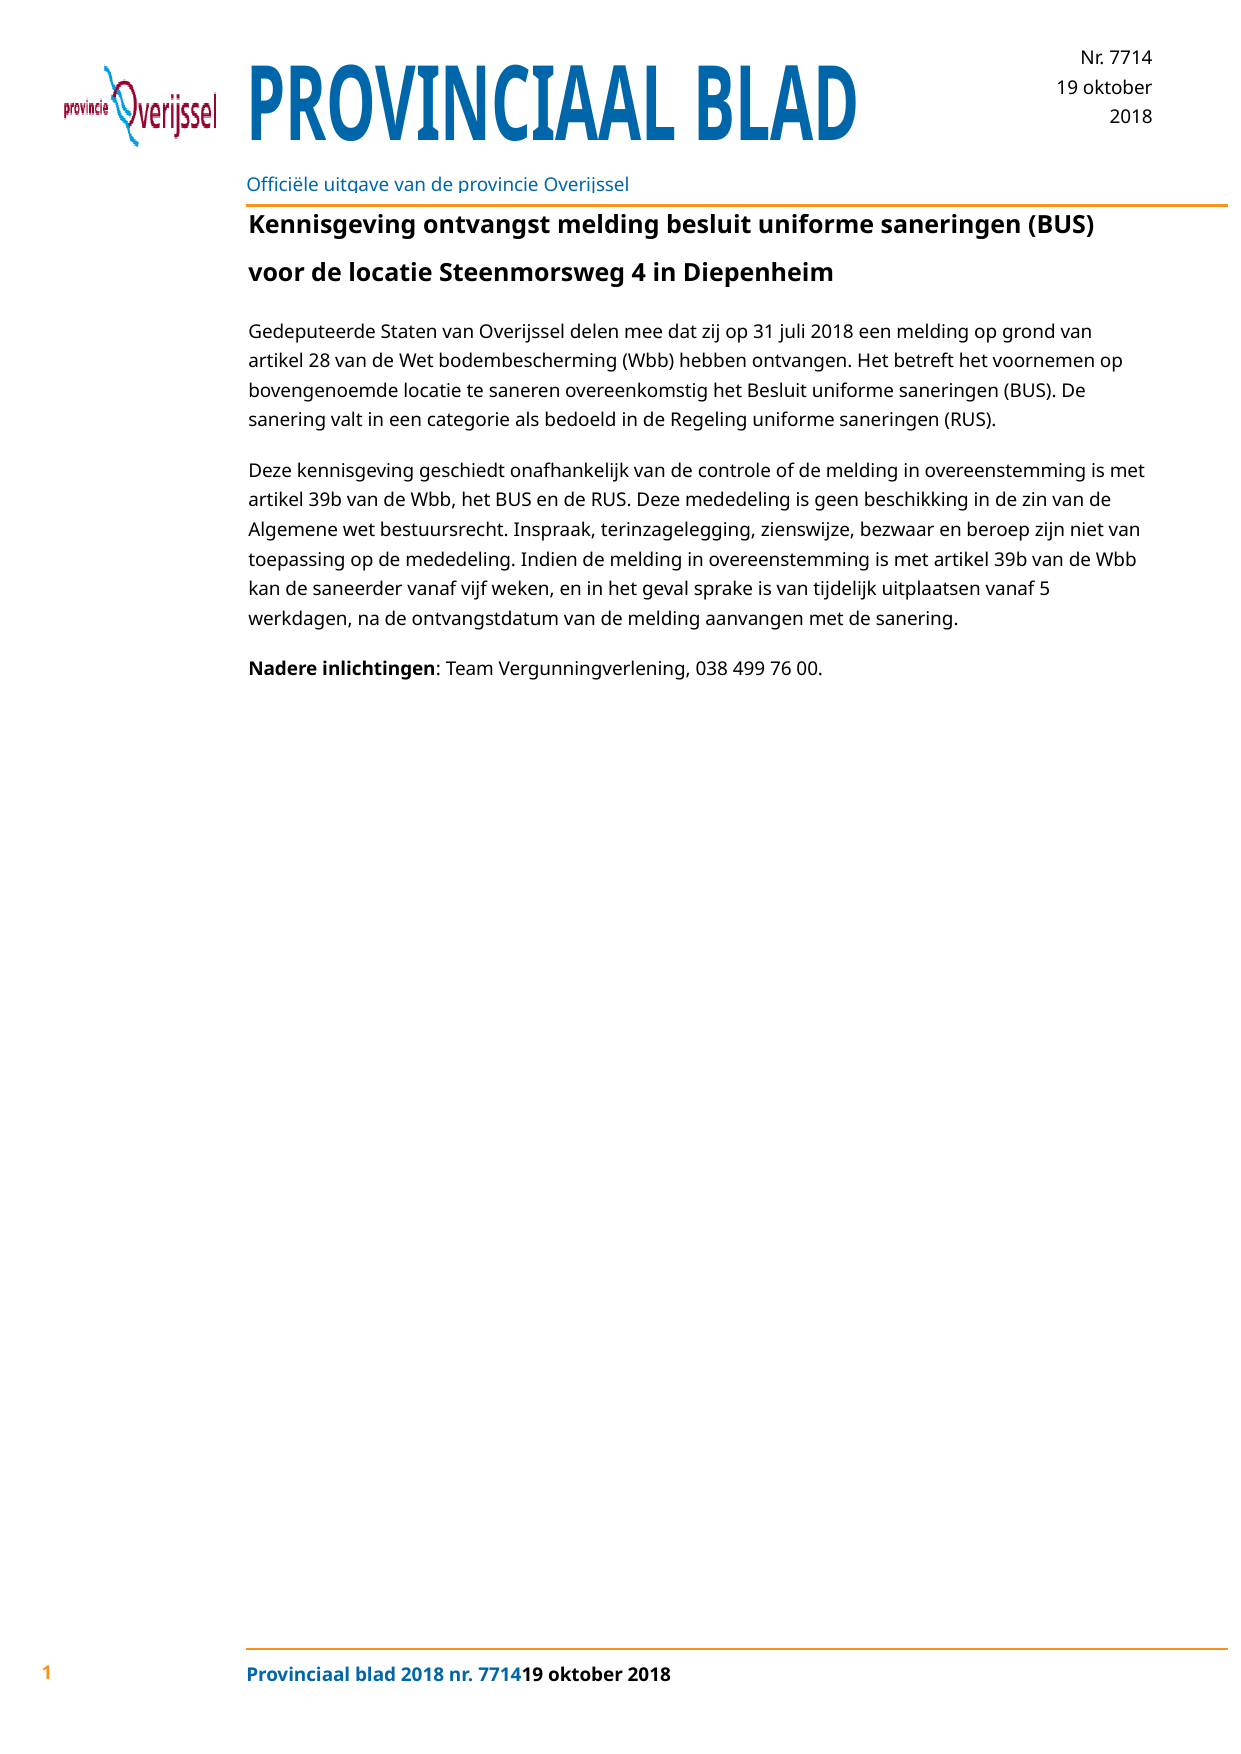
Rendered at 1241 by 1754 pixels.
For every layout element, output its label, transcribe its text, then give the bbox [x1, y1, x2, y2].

text Nadere inlichtingen: Team Vergunningverlening, 038 499 76 00. [248, 655, 1152, 681]
text Gedeputeerde Staten van Overijssel delen mee dat zij op 31 juli 2018 een melding op grond van artikel 28 van de Wet bodembescherming (Wbb) hebben ontvangen. Het betreft het voornemen op bovengenoemde locatie te saneren overeenkomstig het Besluit uniforme saneringen (BUS). De sanering valt in een categorie als bedoeld in de Regeling uniforme saneringen (RUS). [248, 318, 1152, 432]
picture [41, 47, 231, 172]
text Deze kennisgeving geschiedt onafhankelijk van de controle of de melding in overeenstemming is met artikel 39b van de Wbb, het BUS en de RUS. Deze mededeling is geen beschikking in de zin van de Algemene wet bestuursrecht. Inspraak, terinzagelegging, zienswijze, bezwaar en beroep zijn niet van toepassing op de mededeling. Indien de melding in overeenstemming is met artikel 39b van de Wbb kan de saneerder vanaf vijf weken, en in het geval sprake is van tijdelijk uitplaatsen vanaf 5 werkdagen, na de ontvangstdatum van de melding aanvangen met de sanering. [248, 457, 1152, 631]
text Kennisgeving ontvangst melding besluit uniforme saneringen (BUS) voor de locatie Steenmorsweg 4 in Diepenheim [248, 207, 1152, 288]
